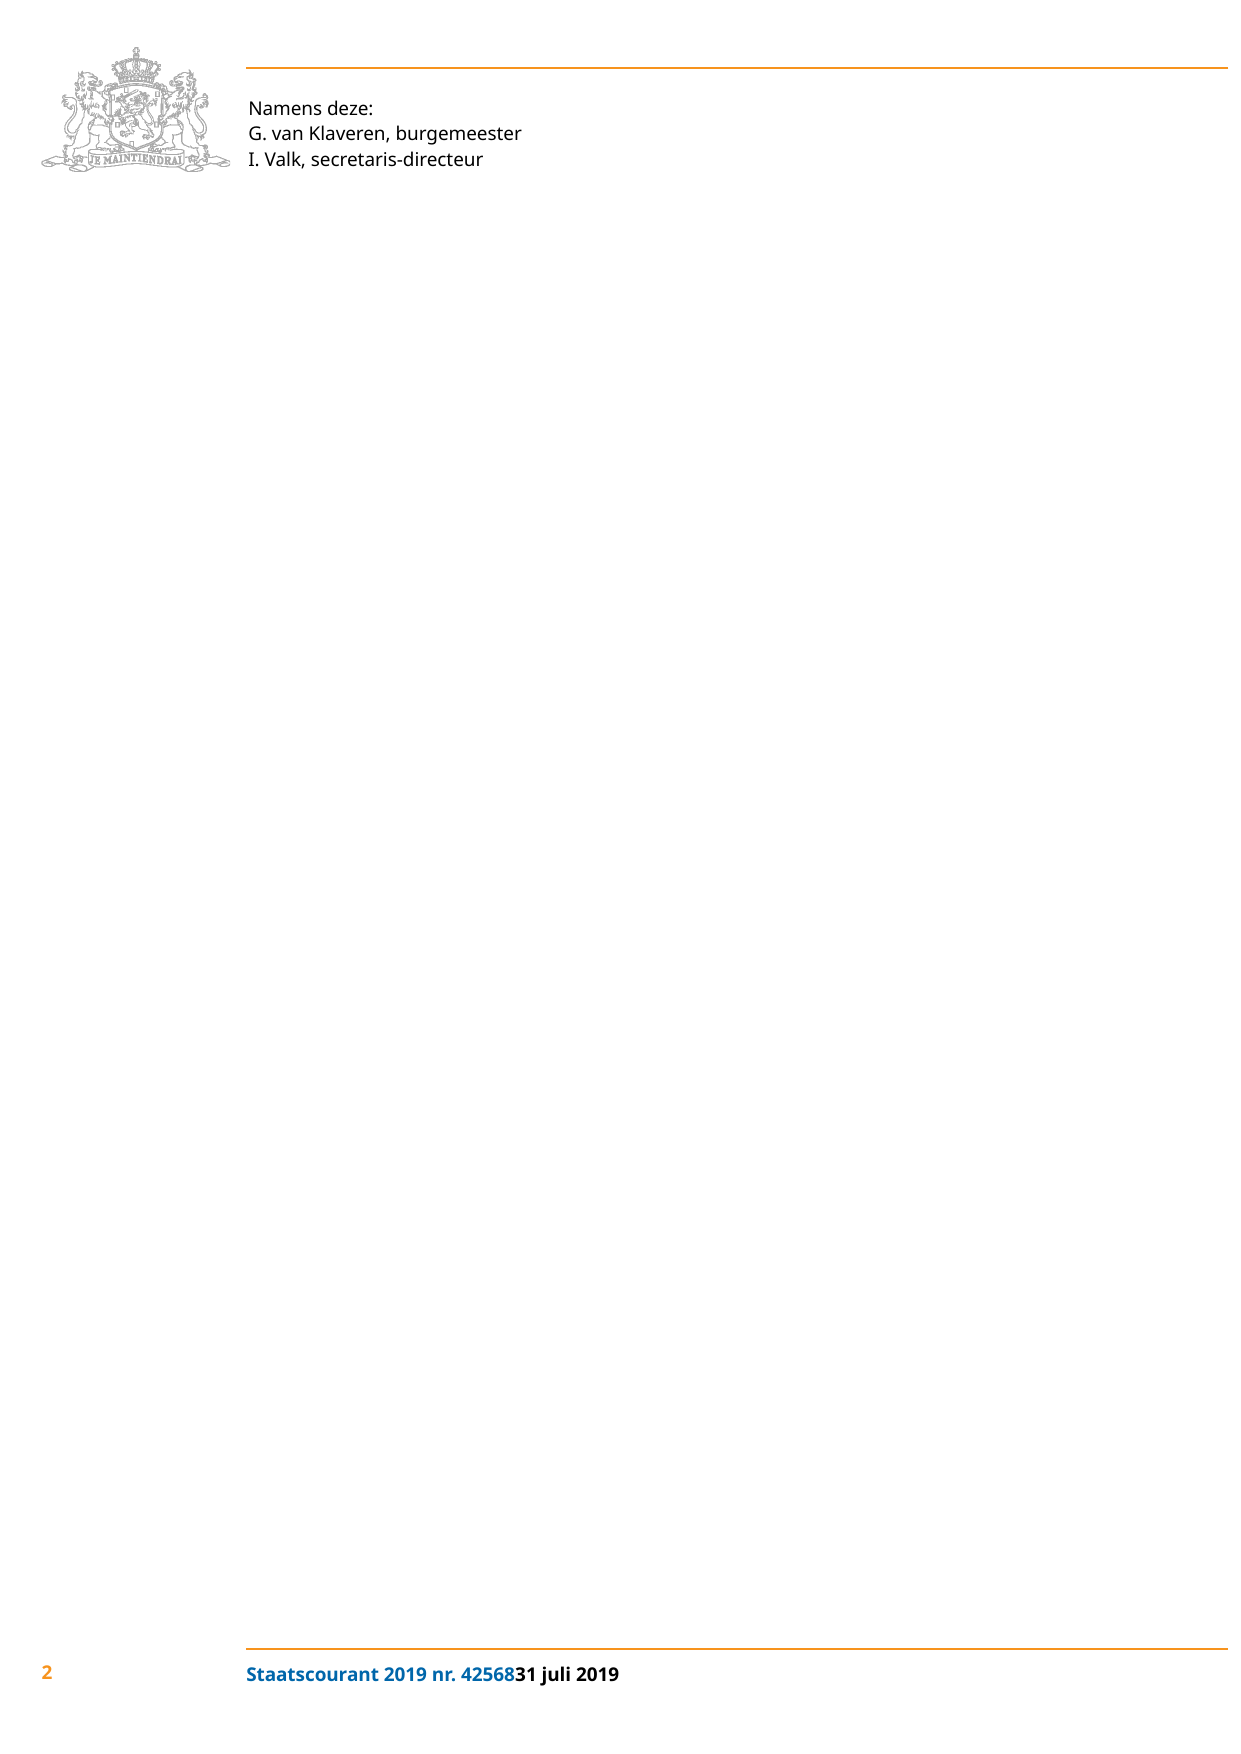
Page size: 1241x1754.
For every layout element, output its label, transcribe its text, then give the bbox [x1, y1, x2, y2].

text G. van Klaveren, burgemeester [248, 121, 1152, 146]
text I. Valk, secretaris-directeur [248, 146, 1152, 172]
picture [41, 47, 231, 172]
text Namens deze: [248, 95, 1152, 121]
